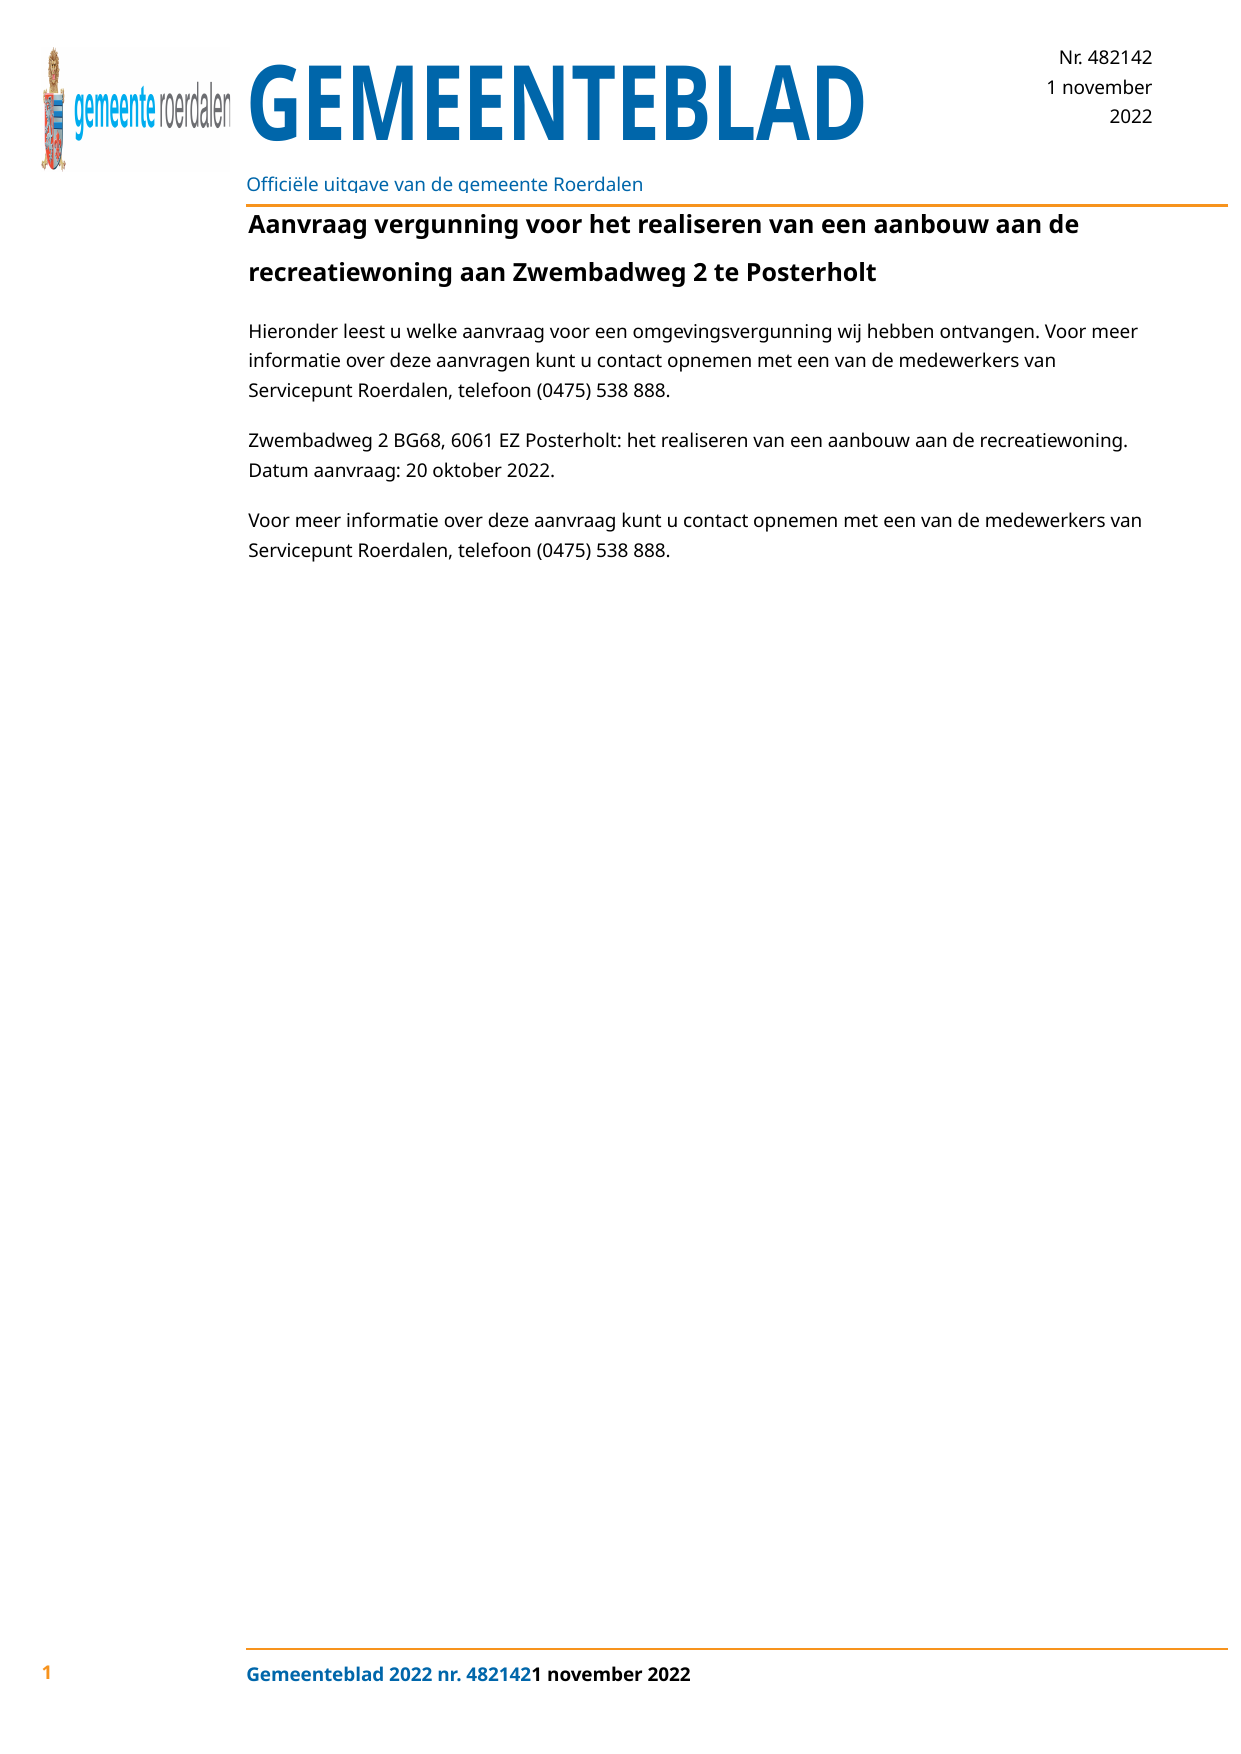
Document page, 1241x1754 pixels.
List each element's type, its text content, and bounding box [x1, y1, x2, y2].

picture [41, 47, 231, 172]
text Hieronder leest u welke aanvraag voor een omgevingsvergunning wij hebben ontvangen. Voor meer informatie over deze aanvragen kunt u contact opnemen met een van de medewerkers van Servicepunt Roerdalen, telefoon (0475) 538 888. [248, 318, 1152, 403]
text Zwembadweg 2 BG68, 6061 EZ Posterholt: het realiseren van een aanbouw aan de recreatiewoning. Datum aanvraag: 20 oktober 2022. [248, 427, 1152, 483]
text Aanvraag vergunning voor het realiseren van een aanbouw aan de recreatiewoning aan Zwembadweg 2 te Posterholt [248, 207, 1152, 288]
text Voor meer informatie over deze aanvraag kunt u contact opnemen met een van de medewerkers van Servicepunt Roerdalen, telefoon (0475) 538 888. [248, 507, 1152, 563]
